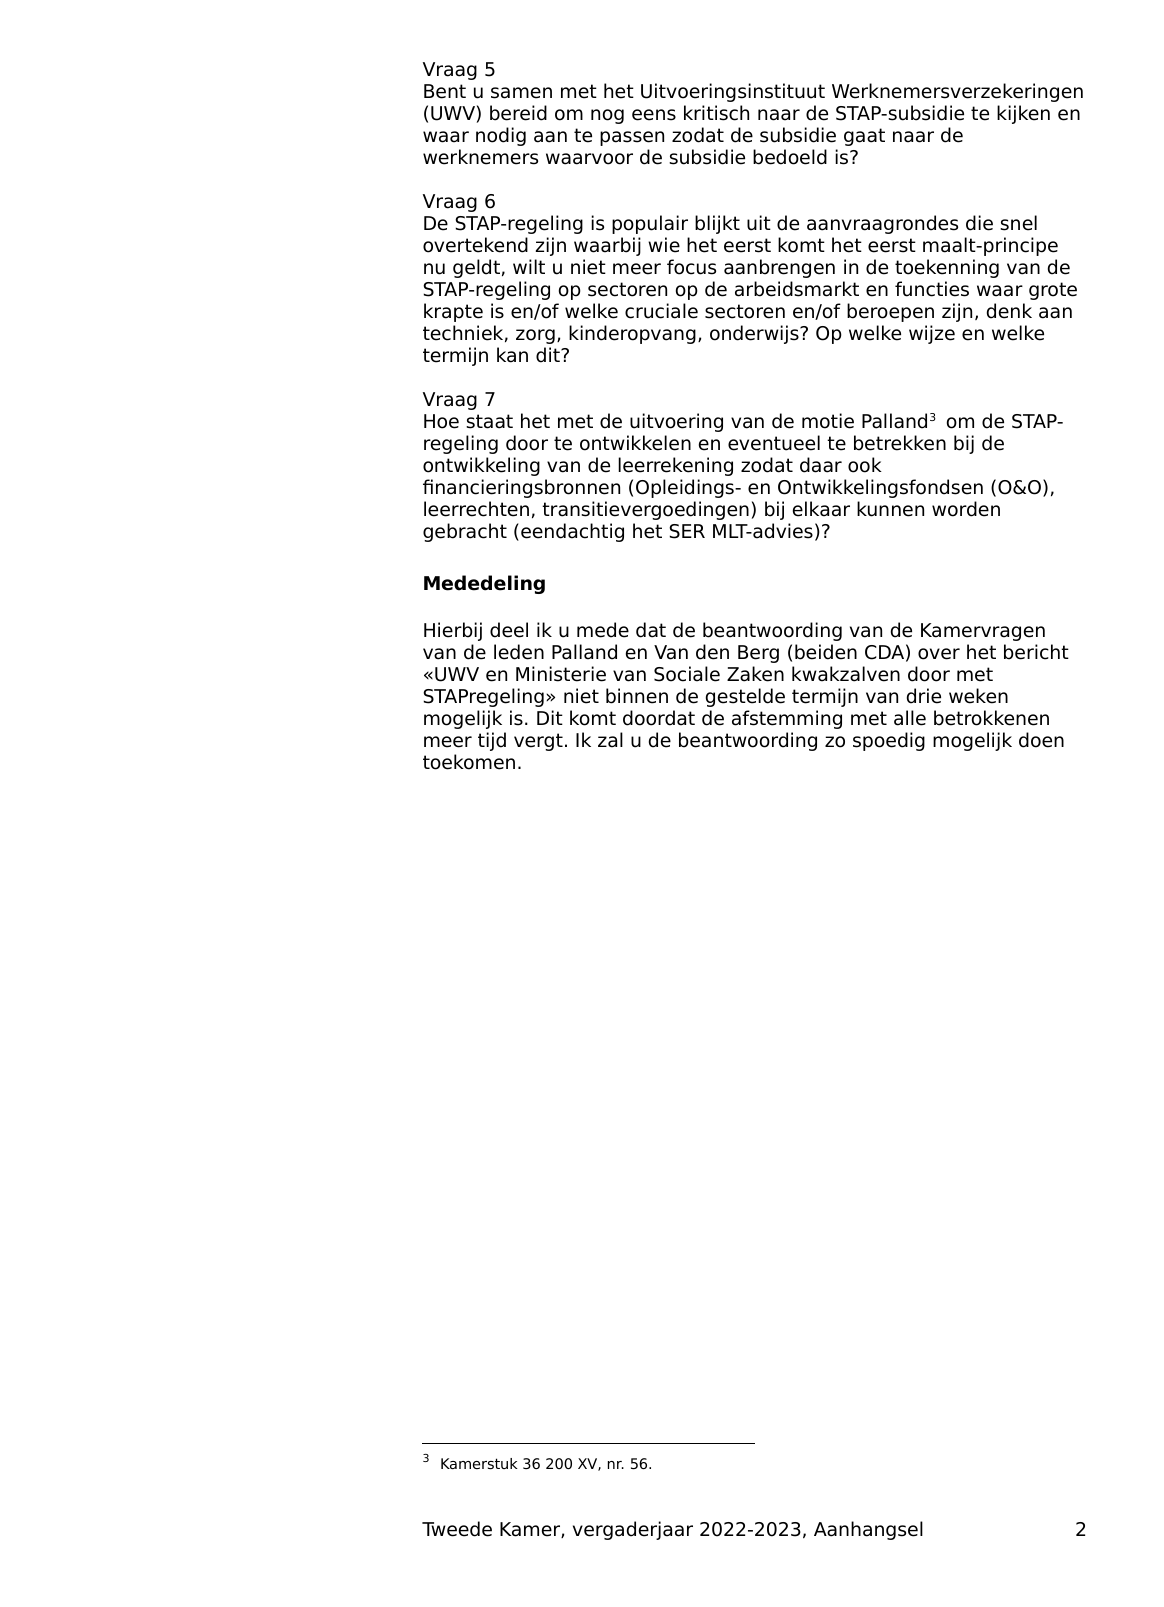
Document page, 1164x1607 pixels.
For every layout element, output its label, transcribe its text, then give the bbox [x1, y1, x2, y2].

text Bent u samen met het Uitvoeringsinstituut Werknemersverzekeringen (UWV) bereid om nog eens kritisch naar de STAP-subsidie te kijken en waar nodig aan te passen zodat de subsidie gaat naar de werknemers waarvoor de subsidie bedoeld is? [422, 81, 1087, 169]
text Vraag 5 [422, 59, 1087, 81]
subtitle Mededeling [422, 573, 1087, 595]
text De STAP-regeling is populair blijkt uit de aanvraagrondes die snel overtekend zijn waarbij wie het eerst komt het eerst maalt-principe nu geldt, wilt u niet meer focus aanbrengen in de toekenning van de STAP-regeling op sectoren op de arbeidsmarkt en functies waar grote krapte is en/of welke cruciale sectoren en/of beroepen zijn, denk aan techniek, zorg, kinderopvang, onderwijs? Op welke wijze en welke termijn kan dit? [422, 213, 1087, 367]
text Hierbij deel ik u mede dat de beantwoording van de Kamervragen van de leden Palland en Van den Berg (beiden CDA) over het bericht «UWV en Ministerie van Sociale Zaken kwakzalven door met STAPregeling» niet binnen de gestelde termijn van drie weken mogelijk is. Dit komt doordat de afstemming met alle betrokkenen meer tijd vergt. Ik zal u de beantwoording zo spoedig mogelijk doen toekomen. [422, 620, 1087, 774]
text Vraag 7 [422, 389, 1087, 411]
text Vraag 6 [422, 191, 1087, 213]
text Kamerstuk 36 200 XV, nr. 56. [422, 1452, 1087, 1474]
text Hoe staat het met de uitvoering van de motie Palland om de STAP-regeling door te ontwikkelen en eventueel te betrekken bij de ontwikkeling van de leerrekening zodat daar ook financieringsbronnen (Opleidings- en Ontwikkelingsfondsen (O&O), leerrechten, transitievergoedingen) bij elkaar kunnen worden gebracht (eendachtig het SER MLT-advies)? [422, 411, 1087, 543]
